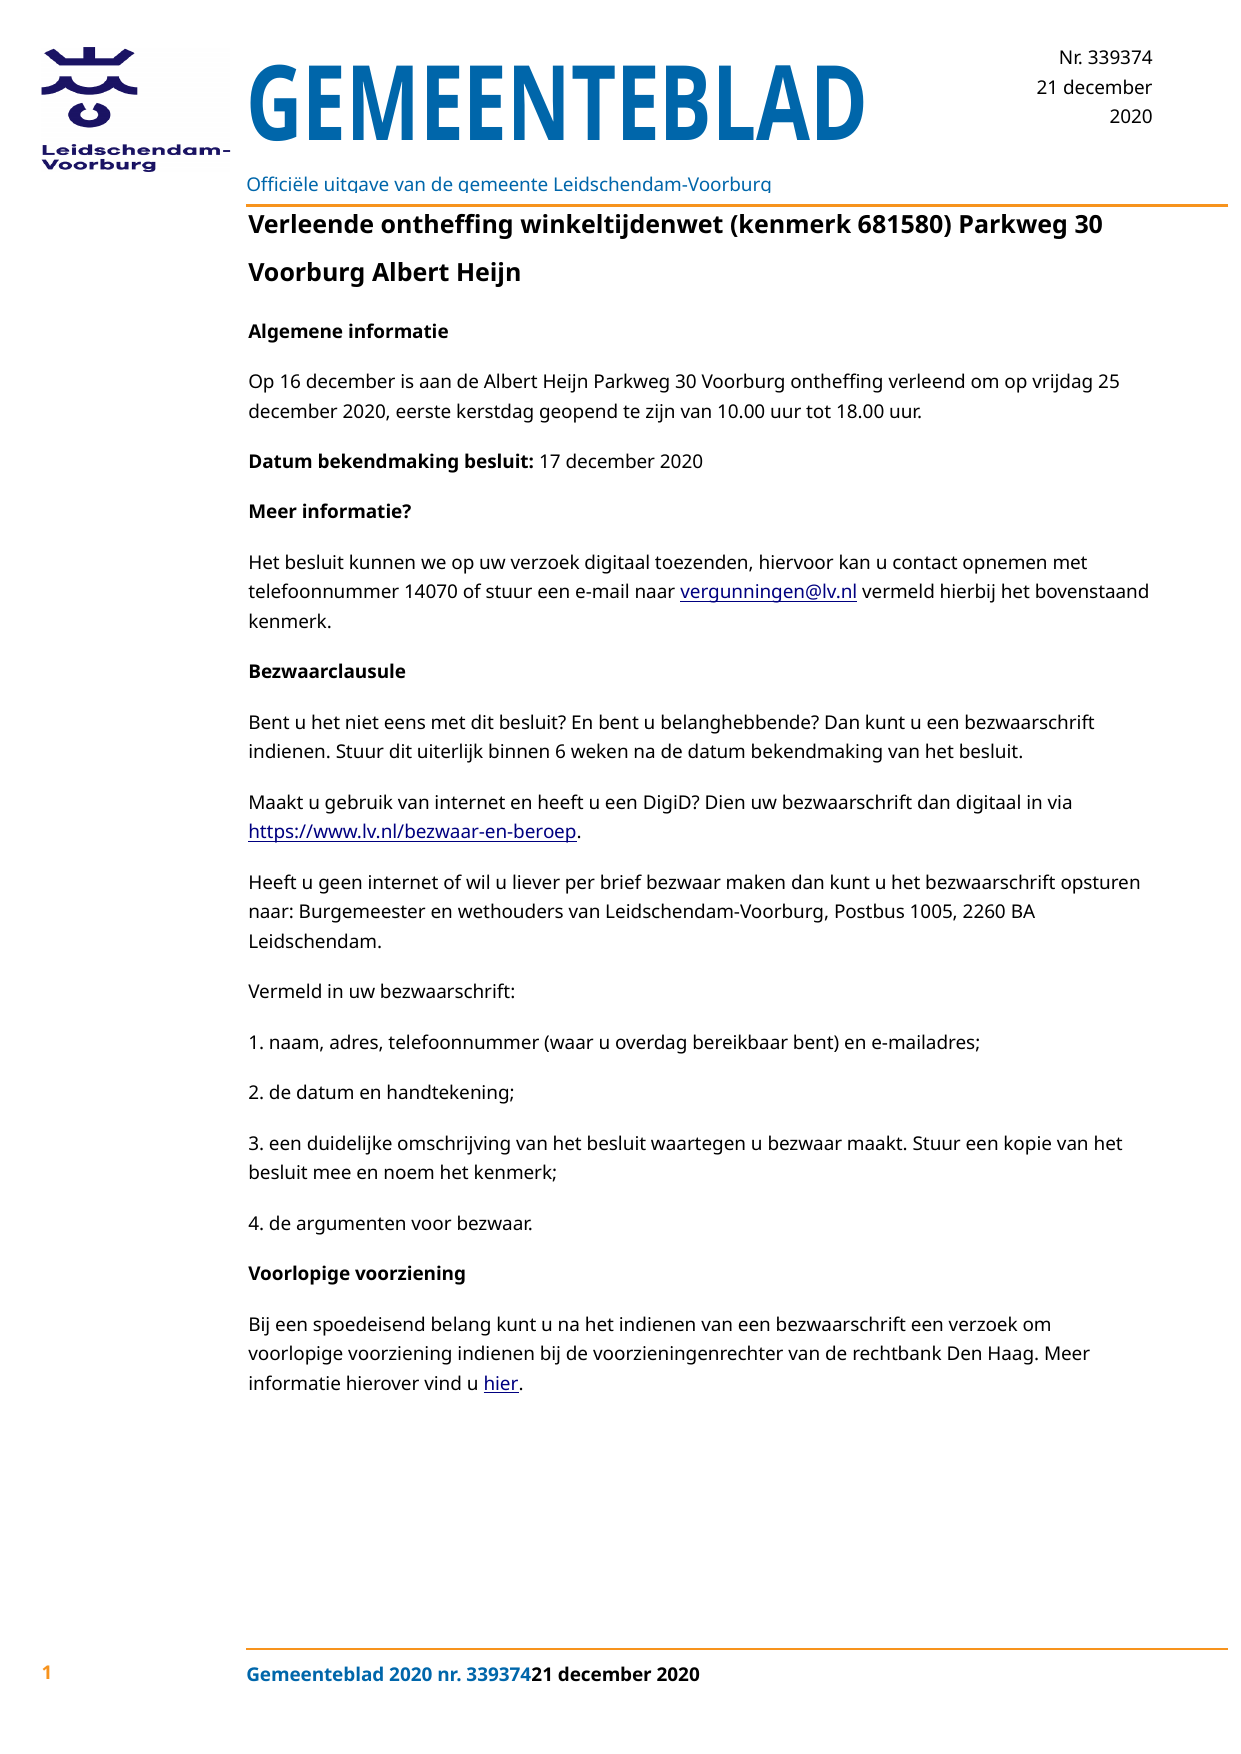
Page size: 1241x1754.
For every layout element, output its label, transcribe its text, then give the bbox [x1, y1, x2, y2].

text Datum bekendmaking besluit: 17 december 2020 [248, 448, 1152, 474]
text Bezwaarclausule [248, 659, 1152, 684]
text 3. een duidelijke omschrijving van het besluit waartegen u bezwaar maakt. Stuur een kopie van het besluit mee en noem het kenmerk; [248, 1130, 1152, 1185]
text 2. de datum en handtekening; [248, 1079, 1152, 1105]
text Verleende ontheffing winkeltijdenwet (kenmerk 681580) Parkweg 30 Voorburg Albert Heijn [248, 207, 1152, 288]
text Algemene informatie [248, 318, 1152, 344]
text Meer informatie? [248, 499, 1152, 524]
text Maakt u gebruik van internet en heeft u een DigiD? Dien uw bezwaarschrift dan digitaal in via https://www.lv.nl/bezwaar-en-beroep. [248, 789, 1152, 844]
picture [41, 47, 231, 172]
text 1. naam, adres, telefoonnummer (waar u overdag bereikbaar bent) en e-mailadres; [248, 1029, 1152, 1055]
text 4. de argumenten voor bezwaar. [248, 1210, 1152, 1236]
text Heeft u geen internet of wil u liever per brief bezwaar maken dan kunt u het bezwaarschrift opsturen naar: Burgemeester en wethouders van Leidschendam-Voorburg, Postbus 1005, 2260 BA Leidschendam. [248, 869, 1152, 954]
text Op 16 december is aan de Albert Heijn Parkweg 30 Voorburg ontheffing verleend om op vrijdag 25 december 2020, eerste kerstdag geopend te zijn van 10.00 uur tot 18.00 uur. [248, 368, 1152, 424]
text Vermeld in uw bezwaarschrift: [248, 979, 1152, 1004]
text Bij een spoedeisend belang kunt u na het indienen van een bezwaarschrift een verzoek om voorlopige voorziening indienen bij de voorzieningenrechter van de rechtbank Den Haag. Meer informatie hierover vind u hier. [248, 1311, 1152, 1396]
text Bent u het niet eens met dit besluit? En bent u belanghebbende? Dan kunt u een bezwaarschrift indienen. Stuur dit uiterlijk binnen 6 weken na de datum bekendmaking van het besluit. [248, 709, 1152, 764]
text Voorlopige voorziening [248, 1260, 1152, 1286]
text Het besluit kunnen we op uw verzoek digitaal toezenden, hiervoor kan u contact opnemen met telefoonnummer 14070 of stuur een e-mail naar vergunningen@lv.nl vermeld hierbij het bovenstaand kenmerk. [248, 549, 1152, 634]
